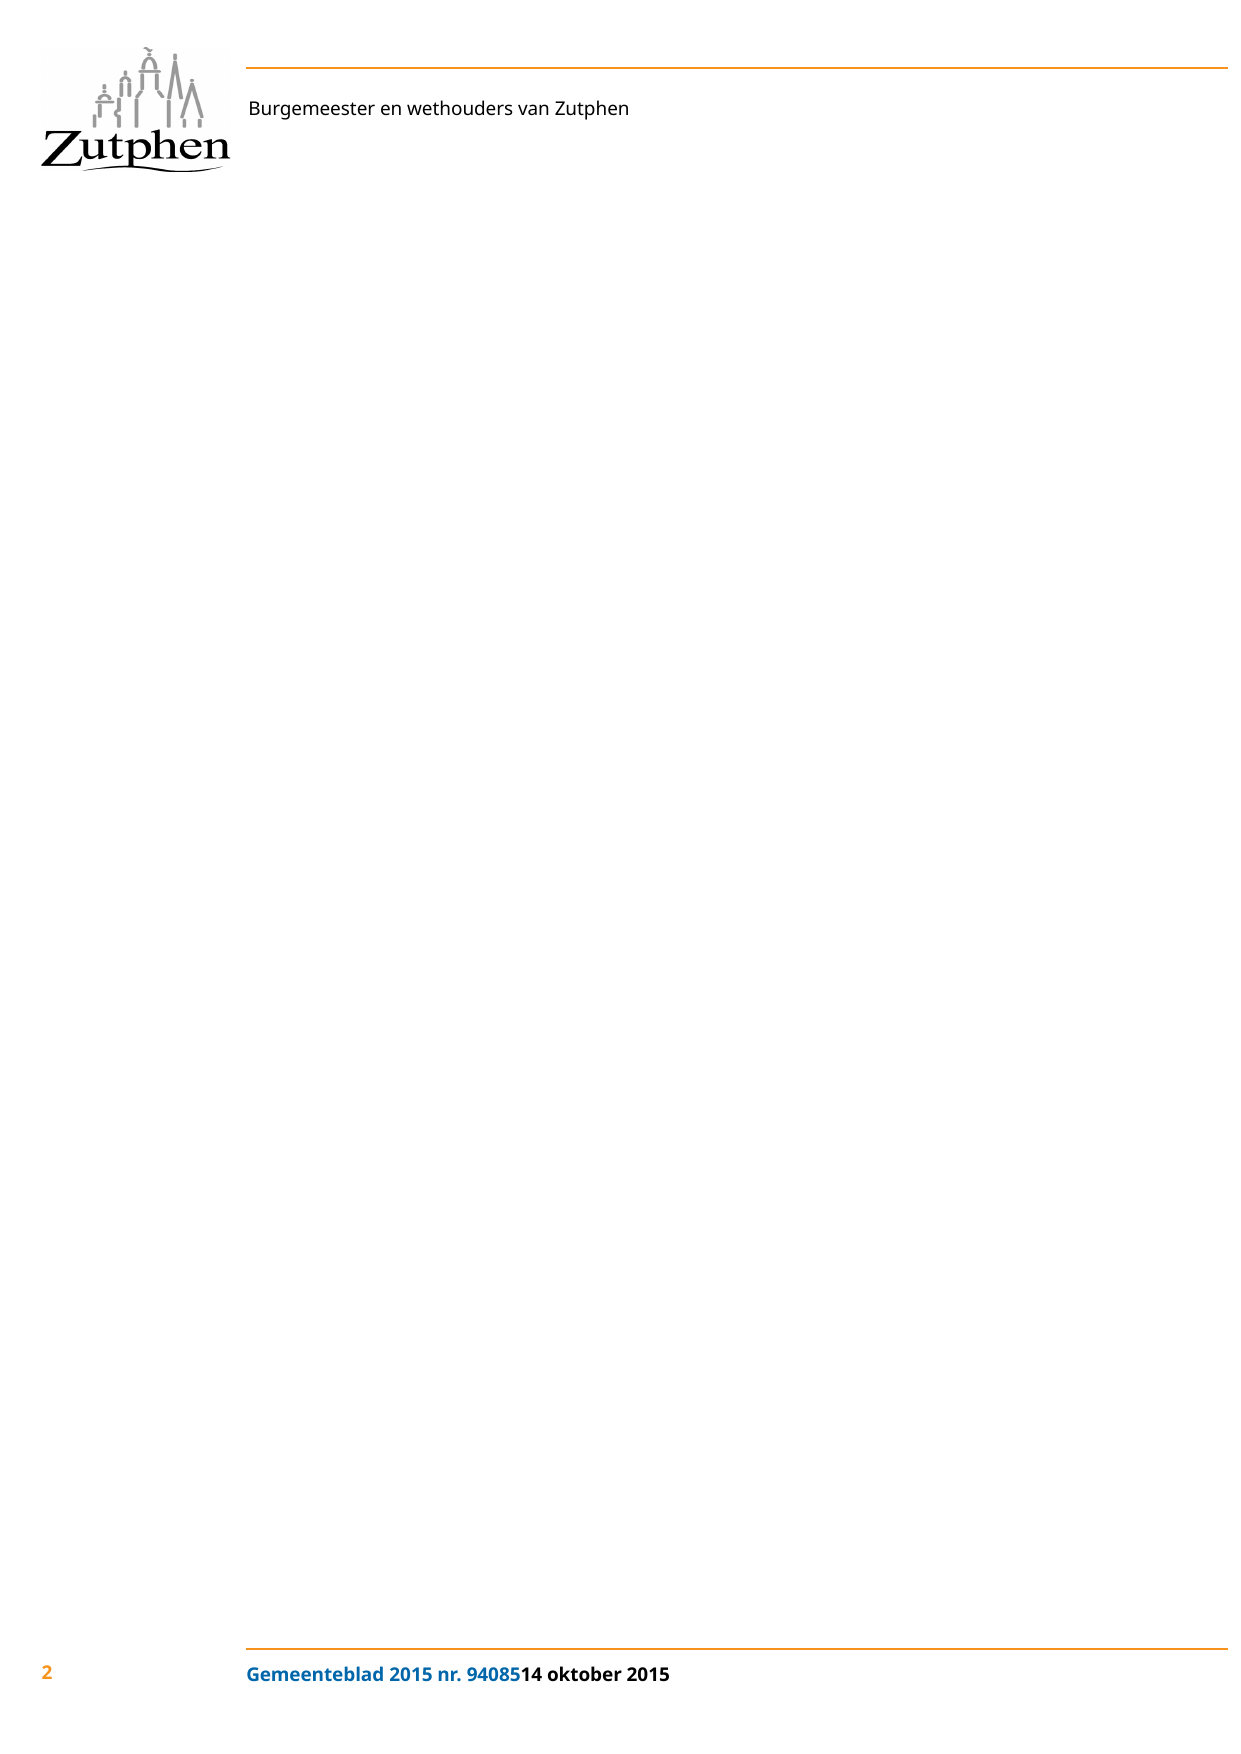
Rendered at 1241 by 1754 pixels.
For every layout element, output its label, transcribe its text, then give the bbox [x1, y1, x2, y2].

picture [41, 47, 231, 172]
text Burgemeester en wethouders van Zutphen [248, 95, 1152, 121]
